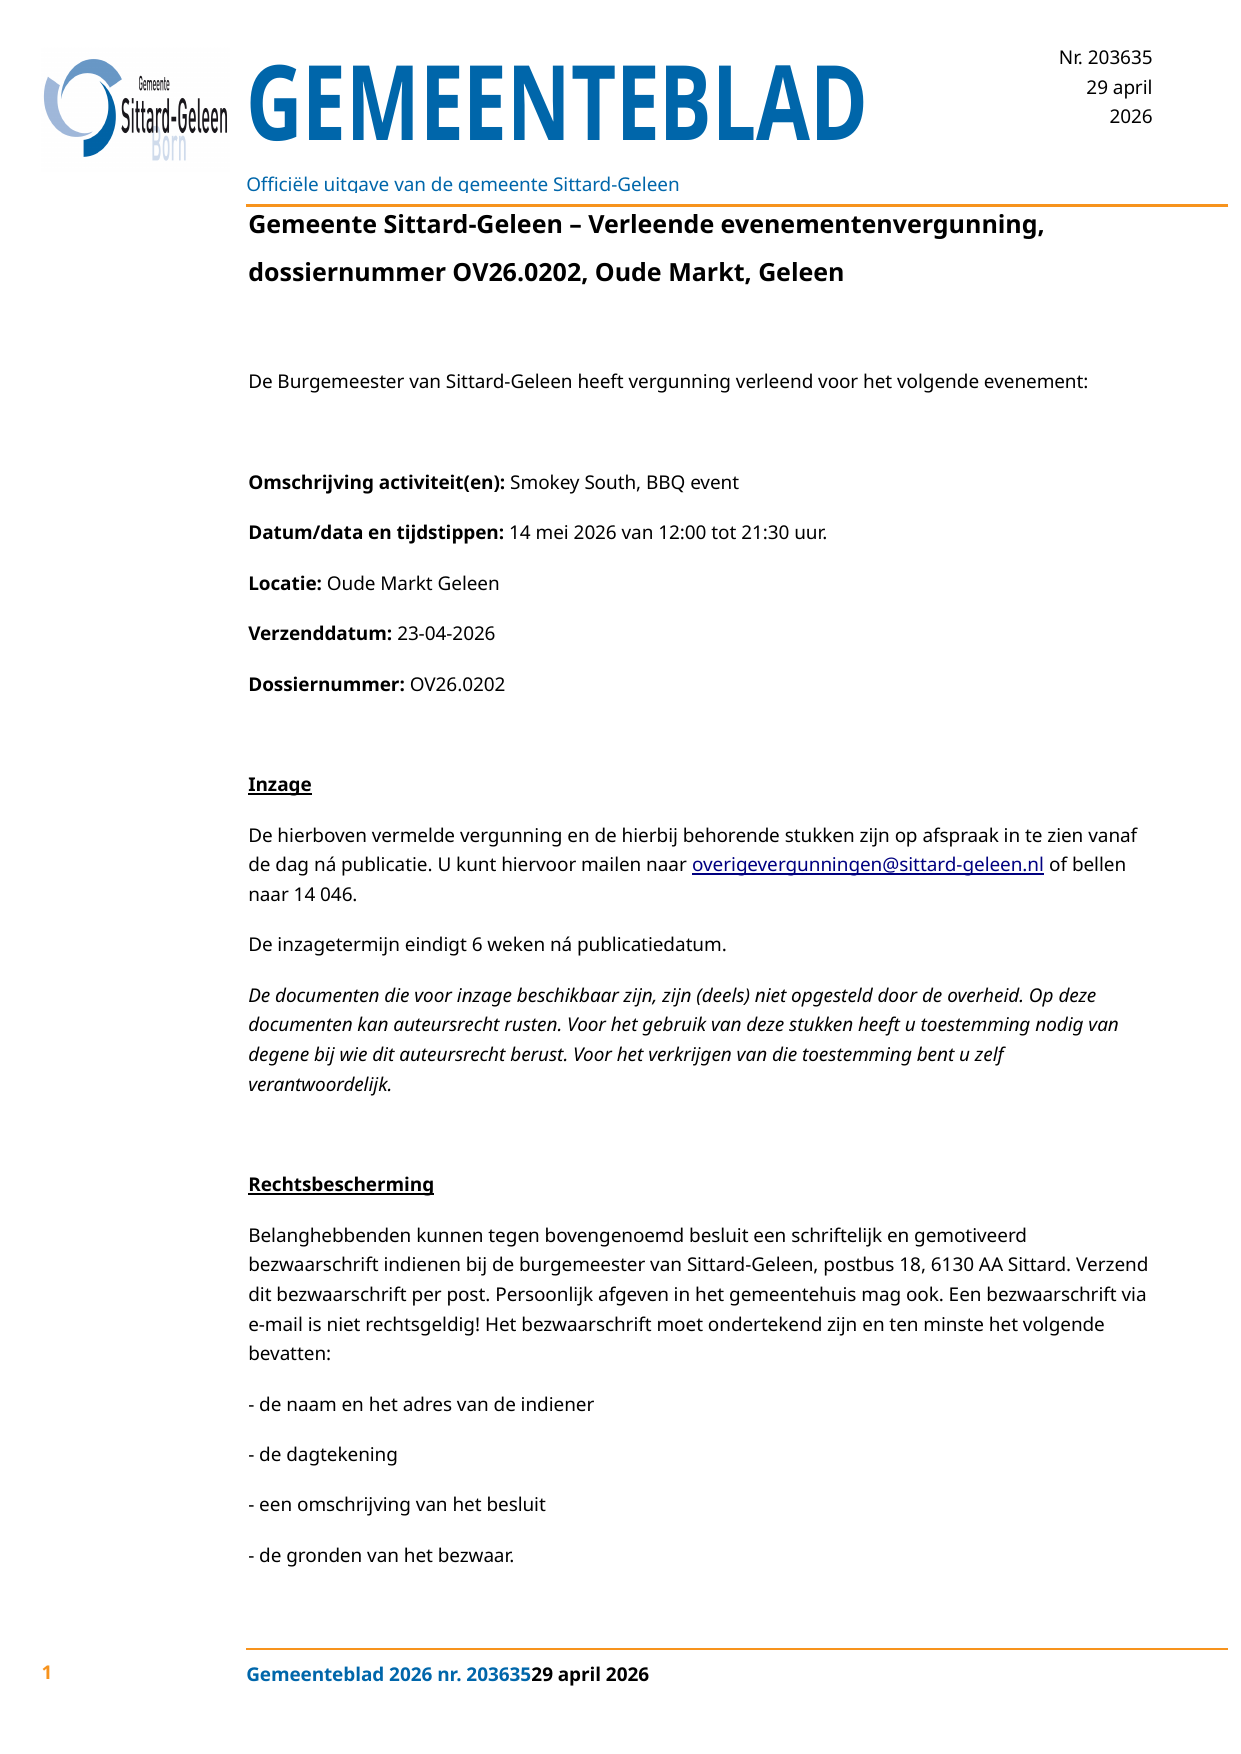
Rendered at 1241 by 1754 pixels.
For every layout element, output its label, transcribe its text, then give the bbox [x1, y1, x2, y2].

text Dossiernummer: OV26.0202 [248, 671, 1152, 697]
picture [41, 47, 231, 172]
text Belanghebbenden kunnen tegen bovengenoemd besluit een schriftelijk en gemotiveerd bezwaarschrift indienen bij de burgemeester van Sittard-Geleen, postbus 18, 6130 AA Sittard. Verzend dit bezwaarschrift per post. Persoonlijk afgeven in het gemeentehuis mag ook. Een bezwaarschrift via e-mail is niet rechtsgeldig! Het bezwaarschrift moet ondertekend zijn en ten minste het volgende bevatten: [248, 1222, 1152, 1366]
text Verzenddatum: 23-04-2026 [248, 620, 1152, 646]
text - de dagtekening [248, 1441, 1152, 1467]
text Gemeente Sittard-Geleen – Verleende evenementenvergunning, dossiernummer OV26.0202, Oude Markt, Geleen [248, 207, 1152, 288]
text De inzagetermijn eindigt 6 weken ná publicatiedatum. [248, 932, 1152, 957]
text Locatie: Oude Markt Geleen [248, 570, 1152, 596]
text De documenten die voor inzage beschikbaar zijn, zijn (deels) niet opgesteld door de overheid. Op deze documenten kan auteursrecht rusten. Voor het gebruik van deze stukken heeft u toestemming nodig van degene bij wie dit auteursrecht berust. Voor het verkrijgen van die toestemming bent u zelf verantwoordelijk. [248, 982, 1152, 1097]
text Rechtsbescherming [248, 1172, 1152, 1197]
text - de naam en het adres van de indiener [248, 1391, 1152, 1417]
text - de gronden van het bezwaar. [248, 1542, 1152, 1568]
text De hierboven vermelde vergunning en de hierbij behorende stukken zijn op afspraak in te zien vanaf de dag ná publicatie. U kunt hiervoor mailen naar overigevergunningen@sittard-geleen.nl of bellen naar 14 046. [248, 822, 1152, 907]
text Datum/data en tijdstippen: 14 mei 2026 van 12:00 tot 21:30 uur. [248, 519, 1152, 545]
text - een omschrijving van het besluit [248, 1492, 1152, 1517]
text Omschrijving activiteit(en): Smokey South, BBQ event [248, 469, 1152, 495]
text De Burgemeester van Sittard-Geleen heeft vergunning verleend voor het volgende evenement: [248, 368, 1152, 394]
text Inzage [248, 772, 1152, 797]
